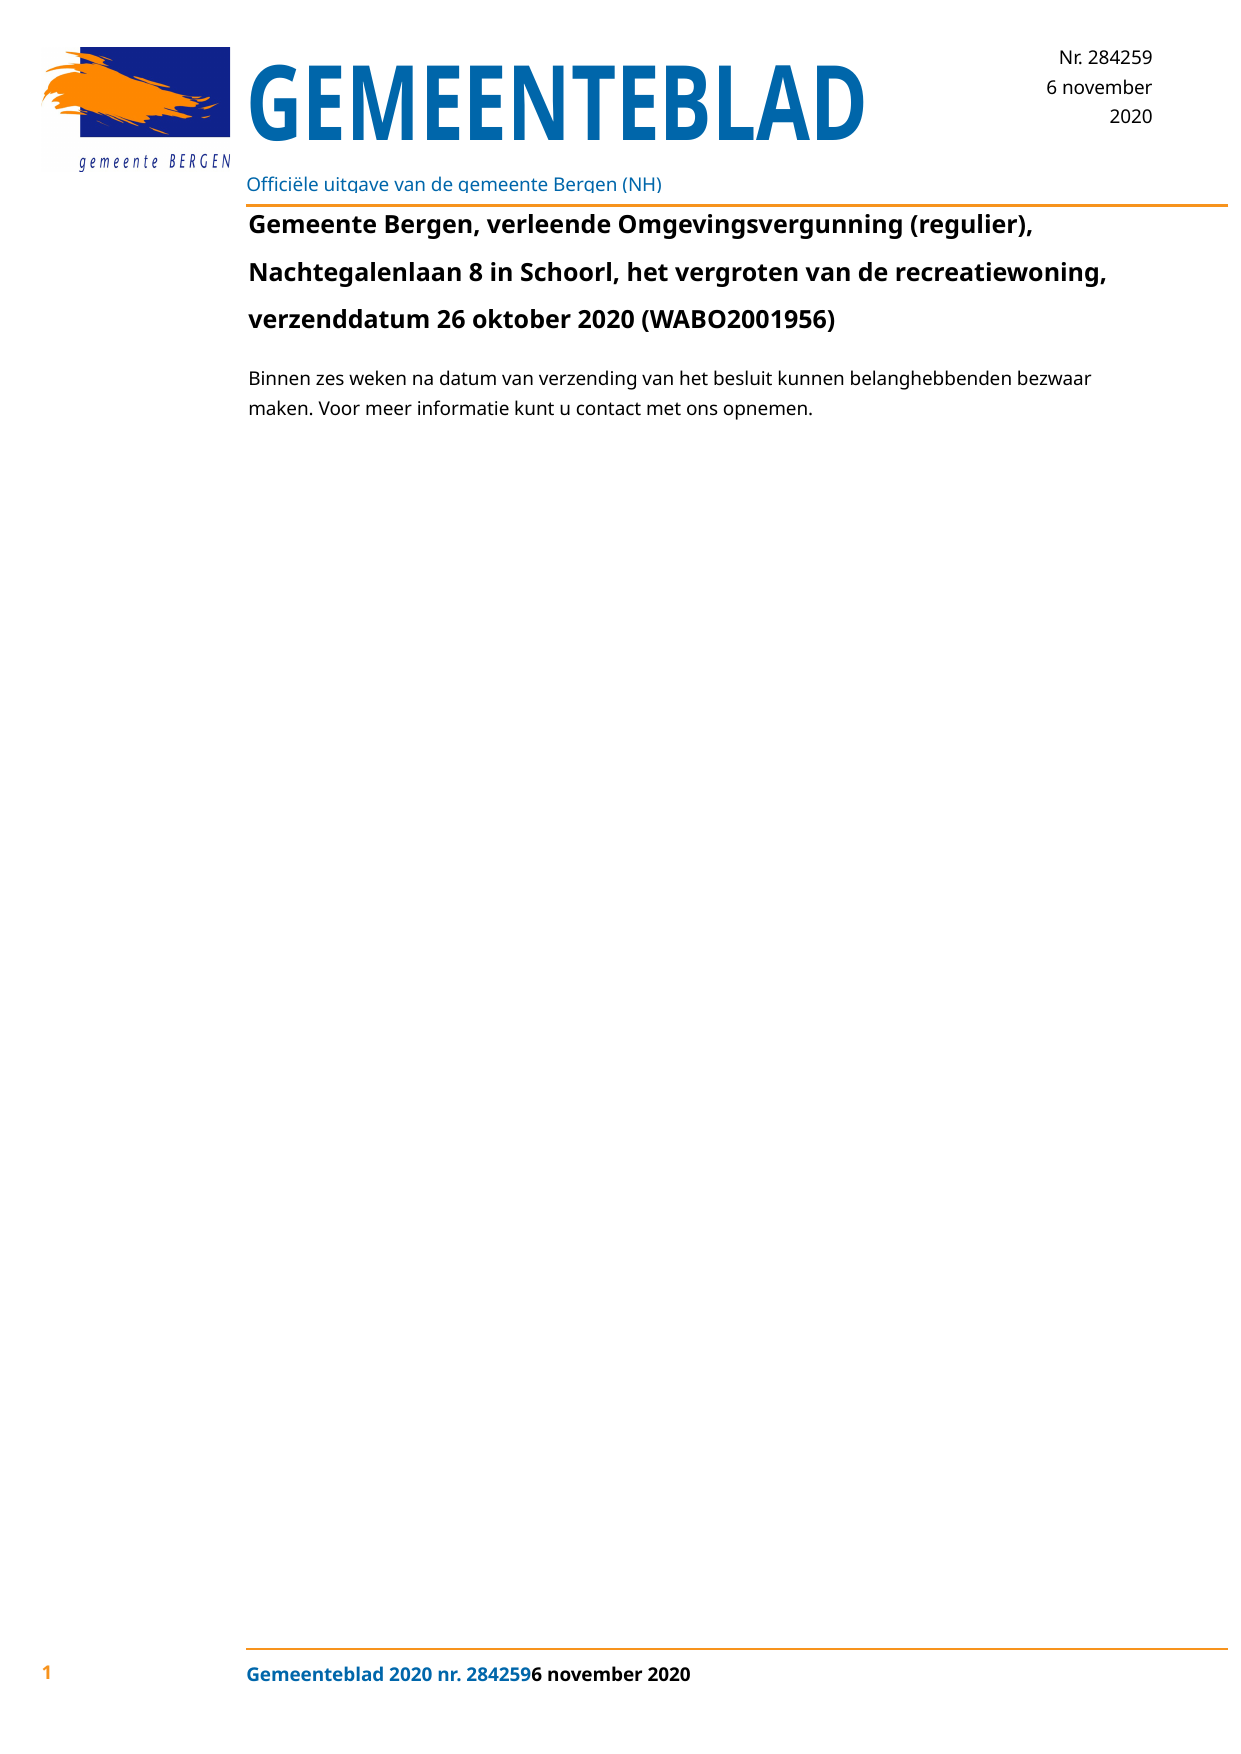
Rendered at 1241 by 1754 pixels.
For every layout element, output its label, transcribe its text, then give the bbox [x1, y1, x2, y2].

text Gemeente Bergen, verleende Omgevingsvergunning (regulier), Nachtegalenlaan 8 in Schoorl, het vergroten van de recreatiewoning, verzenddatum 26 oktober 2020 (WABO2001956) [248, 207, 1152, 336]
picture [41, 47, 231, 172]
text Binnen zes weken na datum van verzending van het besluit kunnen belanghebbenden bezwaar maken. Voor meer informatie kunt u contact met ons opnemen. [248, 366, 1152, 421]
